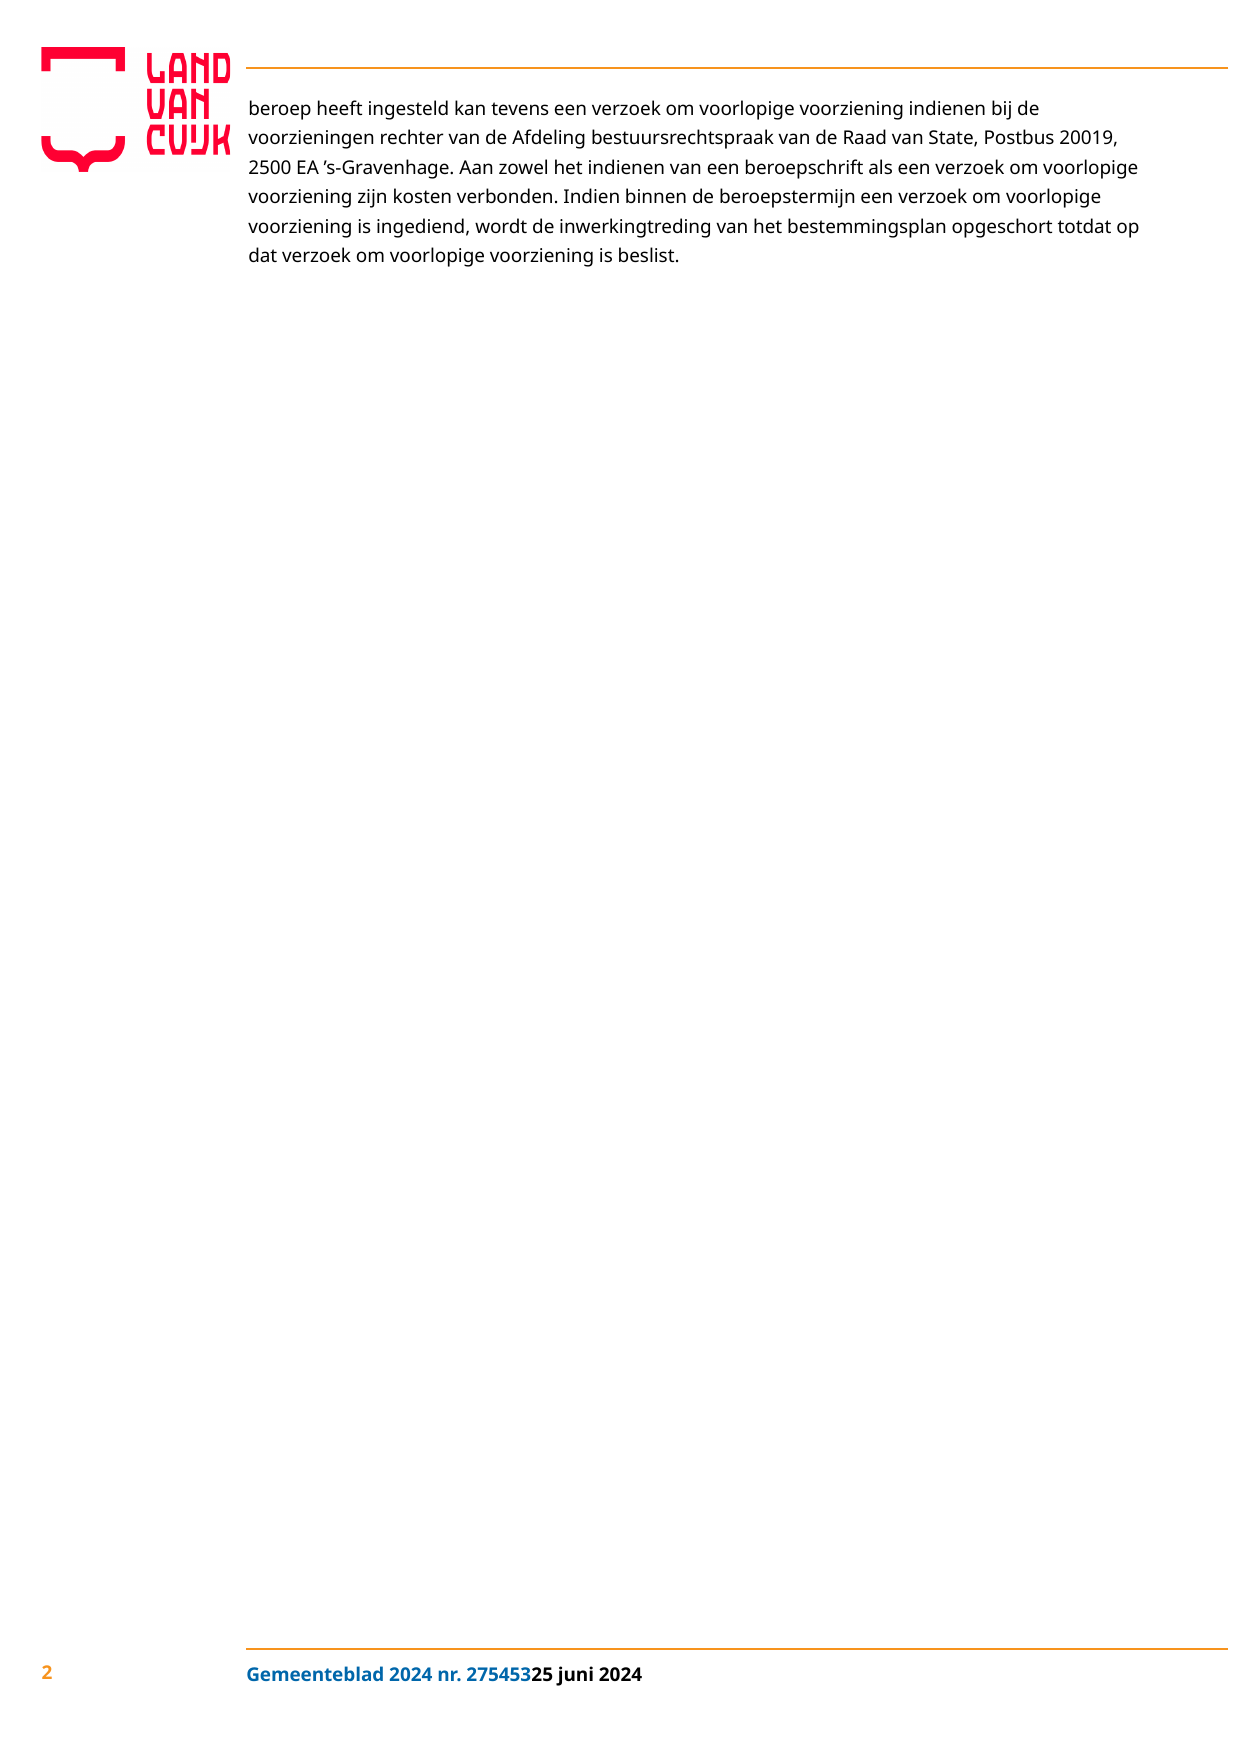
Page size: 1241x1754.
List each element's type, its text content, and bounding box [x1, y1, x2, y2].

picture [41, 47, 231, 172]
text beroep heeft ingesteld kan tevens een verzoek om voorlopige voorziening indienen bij de voorzieningen rechter van de Afdeling bestuursrechtspraak van de Raad van State, Postbus 20019, 2500 EA ’s-Gravenhage. Aan zowel het indienen van een beroepschrift als een verzoek om voorlopige voorziening zijn kosten verbonden. Indien binnen de beroepstermijn een verzoek om voorlopige voorziening is ingediend, wordt de inwerkingtreding van het bestemmingsplan opgeschort totdat op dat verzoek om voorlopige voorziening is beslist. [248, 95, 1152, 268]
